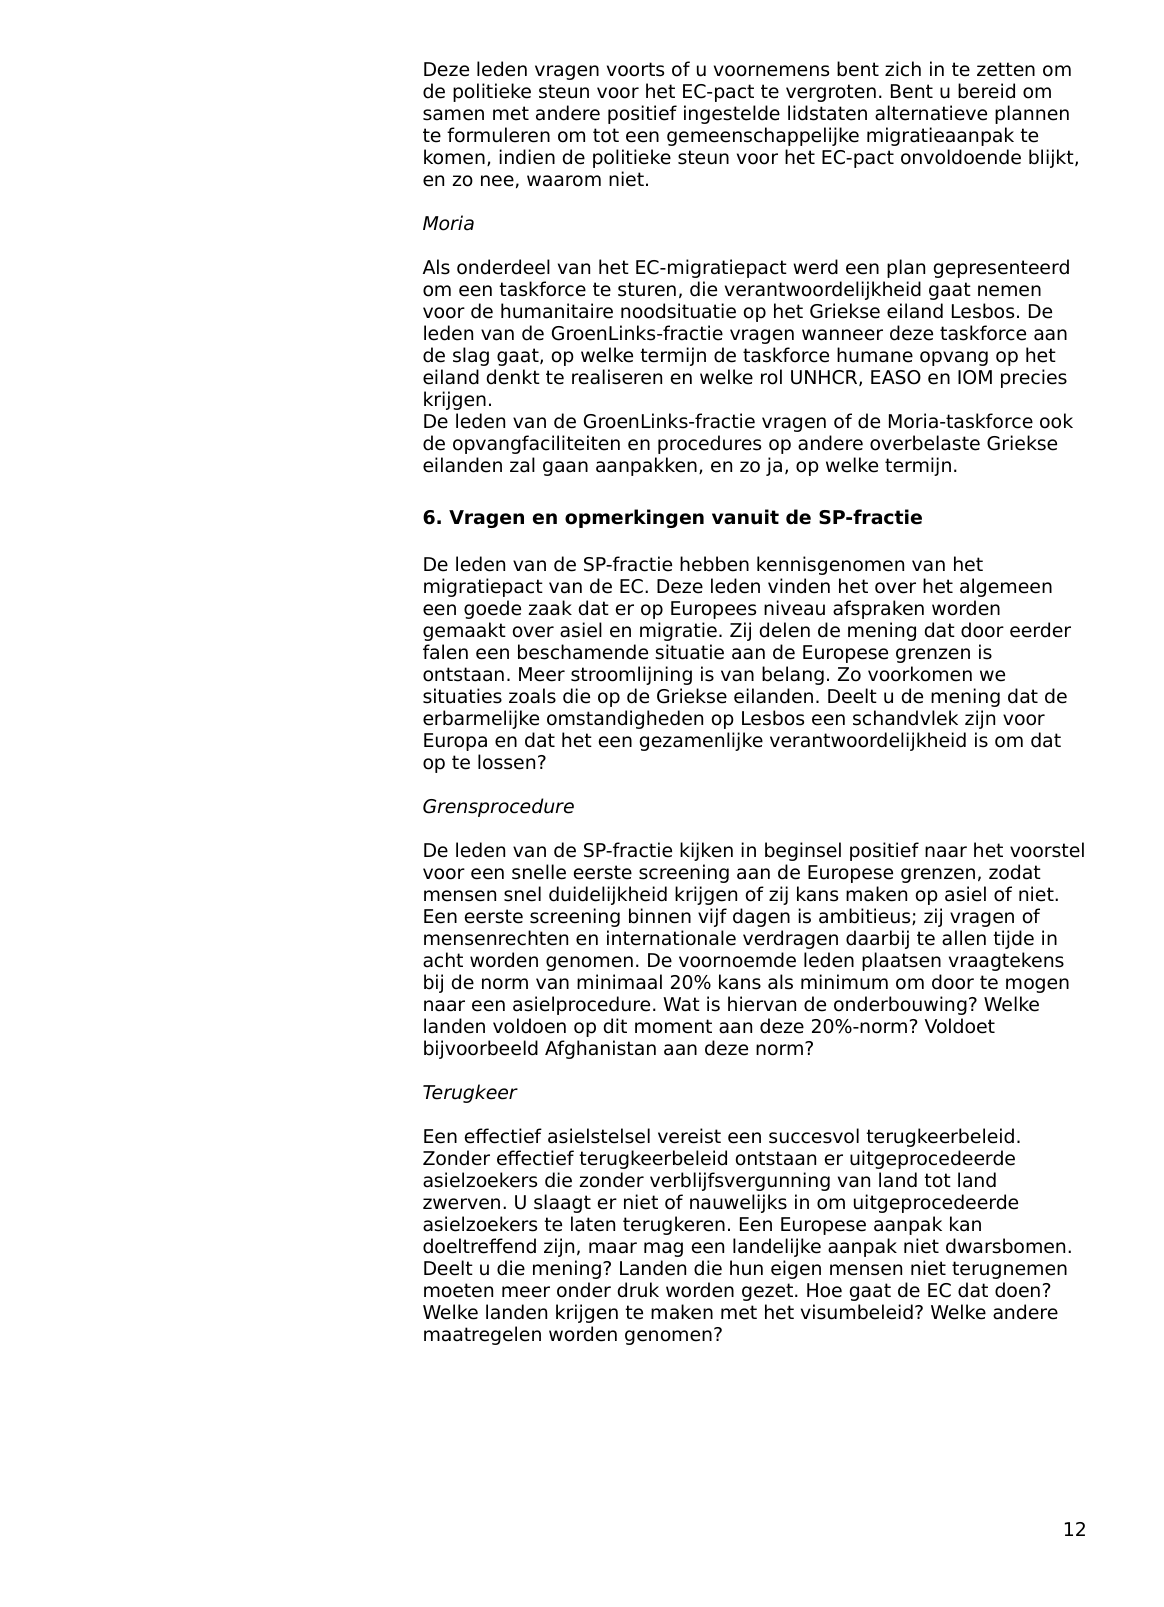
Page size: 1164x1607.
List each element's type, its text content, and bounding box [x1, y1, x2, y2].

text De leden van de SP-fractie hebben kennisgenomen van het migratiepact van de EC. Deze leden vinden het over het algemeen een goede zaak dat er op Europees niveau afspraken worden gemaakt over asiel en migratie. Zij delen de mening dat door eerder falen een beschamende situatie aan de Europese grenzen is ontstaan. Meer stroomlijning is van belang. Zo voorkomen we situaties zoals die op de Griekse eilanden. Deelt u de mening dat de erbarmelijke omstandigheden op Lesbos een schandvlek zijn voor Europa en dat het een gezamenlijke verantwoordelijkheid is om dat op te lossen? [422, 554, 1087, 774]
text De leden van de GroenLinks-fractie vragen of de Moria-taskforce ook de opvangfaciliteiten en procedures op andere overbelaste Griekse eilanden zal gaan aanpakken, en zo ja, op welke termijn. [422, 411, 1087, 477]
text Een effectief asielstelsel vereist een succesvol terugkeerbeleid. Zonder effectief terugkeerbeleid ontstaan er uitgeprocedeerde asielzoekers die zonder verblijfsvergunning van land tot land zwerven. U slaagt er niet of nauwelijks in om uitgeprocedeerde asielzoekers te laten terugkeren. Een Europese aanpak kan doeltreffend zijn, maar mag een landelijke aanpak niet dwarsbomen. Deelt u die mening? Landen die hun eigen mensen niet terugnemen moeten meer onder druk worden gezet. Hoe gaat de EC dat doen? Welke landen krijgen te maken met het visumbeleid? Welke andere maatregelen worden genomen? [422, 1126, 1087, 1346]
subtitle 6. Vragen en opmerkingen vanuit de SP-fractie [422, 507, 1087, 529]
subtitle Moria [422, 213, 1087, 235]
text De leden van de SP-fractie kijken in beginsel positief naar het voorstel voor een snelle eerste screening aan de Europese grenzen, zodat mensen snel duidelijkheid krijgen of zij kans maken op asiel of niet. Een eerste screening binnen vijf dagen is ambitieus; zij vragen of mensenrechten en internationale verdragen daarbij te allen tijde in acht worden genomen. De voornoemde leden plaatsen vraagtekens bij de norm van minimaal 20% kans als minimum om door te mogen naar een asielprocedure. Wat is hiervan de onderbouwing? Welke landen voldoen op dit moment aan deze 20%-norm? Voldoet bijvoorbeeld Afghanistan aan deze norm? [422, 840, 1087, 1060]
text Als onderdeel van het EC-migratiepact werd een plan gepresenteerd om een taskforce te sturen, die verantwoordelijkheid gaat nemen voor de humanitaire noodsituatie op het Griekse eiland Lesbos. De leden van de GroenLinks-fractie vragen wanneer deze taskforce aan de slag gaat, op welke termijn de taskforce humane opvang op het eiland denkt te realiseren en welke rol UNHCR, EASO en IOM precies krijgen. [422, 257, 1087, 411]
text Deze leden vragen voorts of u voornemens bent zich in te zetten om de politieke steun voor het EC-pact te vergroten. Bent u bereid om samen met andere positief ingestelde lidstaten alternatieve plannen te formuleren om tot een gemeenschappelijke migratieaanpak te komen, indien de politieke steun voor het EC-pact onvoldoende blijkt, en zo nee, waarom niet. [422, 59, 1087, 191]
subtitle Terugkeer [422, 1082, 1087, 1104]
subtitle Grensprocedure [422, 796, 1087, 818]
